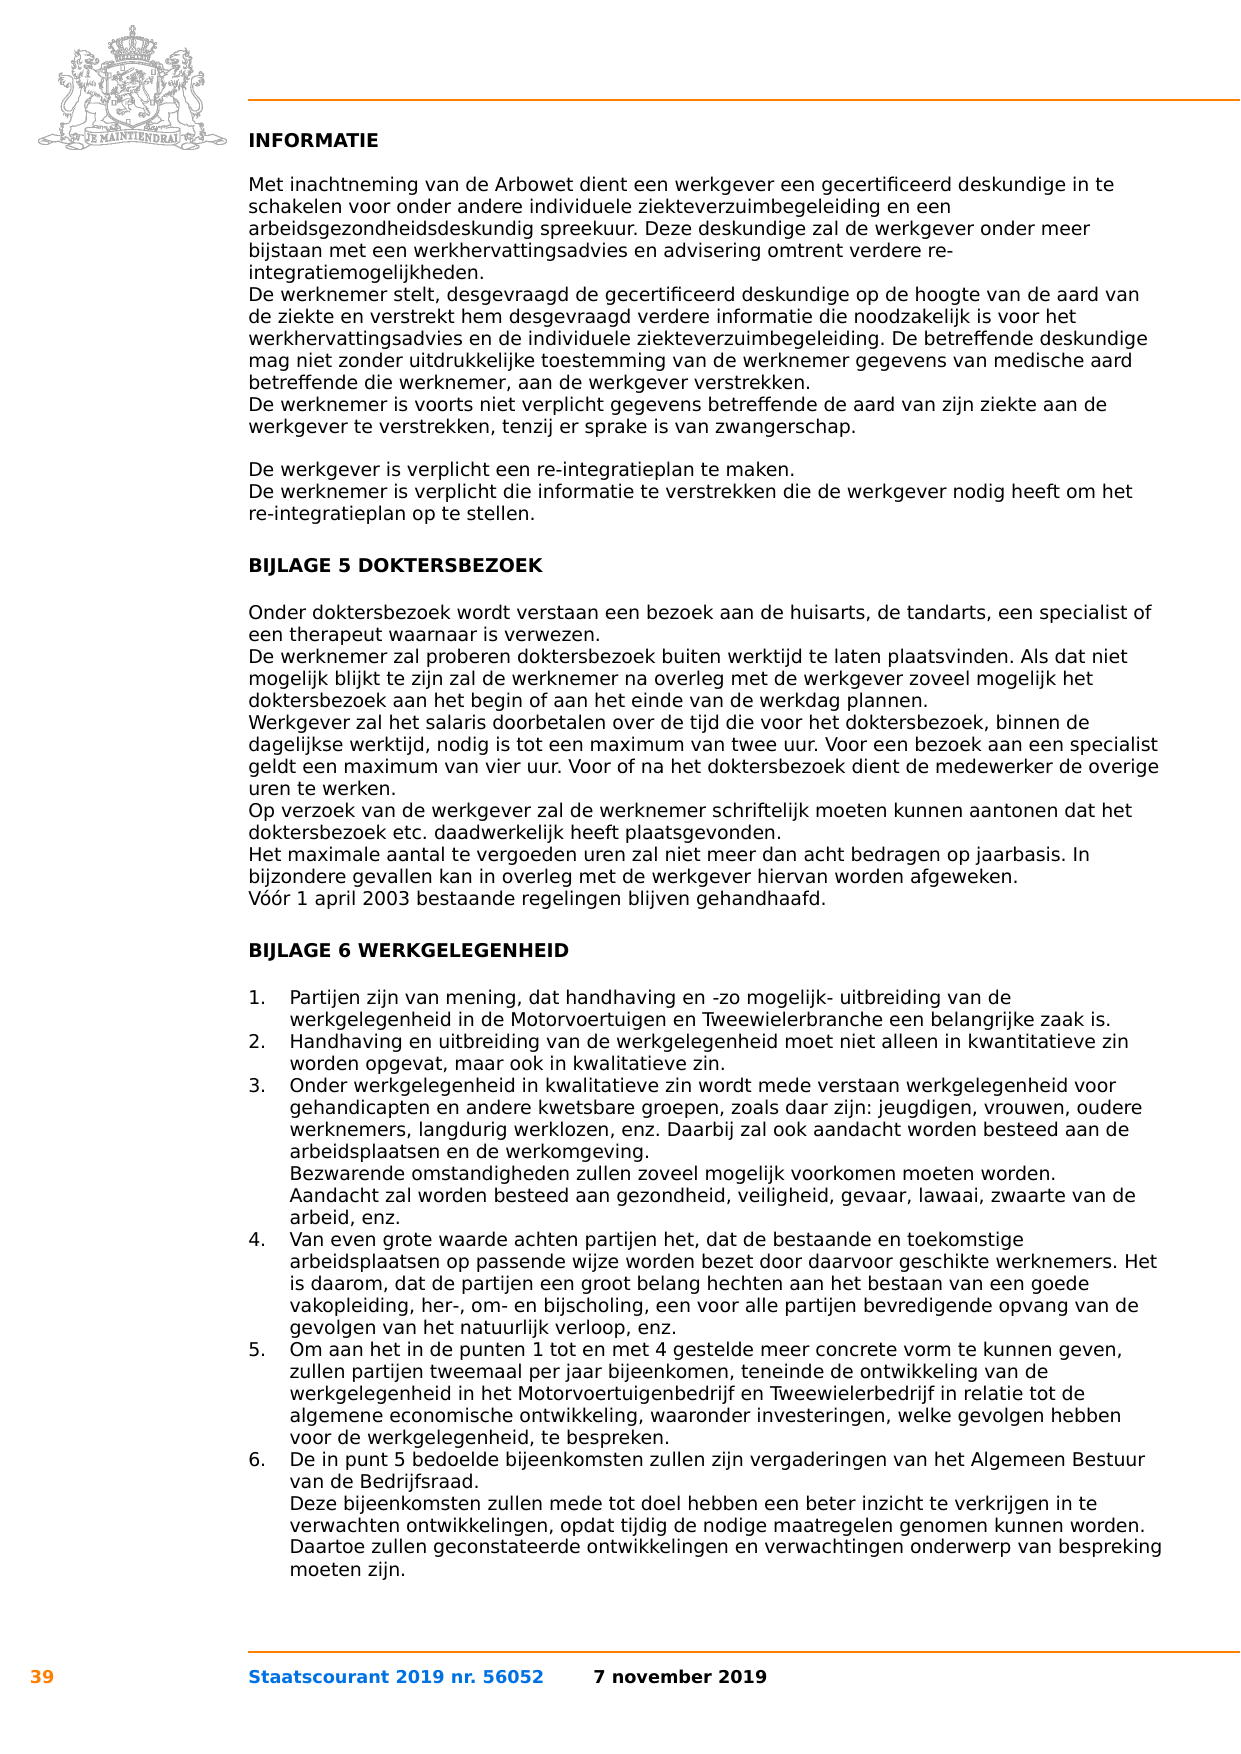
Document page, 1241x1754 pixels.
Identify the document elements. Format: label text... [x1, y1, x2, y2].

text De werknemer stelt, desgevraagd de gecertificeerd deskundige op de hoogte van de aard van de ziekte en verstrekt hem desgevraagd verdere informatie die noodzakelijk is voor het werkhervattingsadvies en de individuele ziekteverzuimbegeleiding. De betreffende deskundige mag niet zonder uitdrukkelijke toestemming van de werknemer gegevens van medische aard betreffende die werknemer, aan de werkgever verstrekken. [248, 284, 1163, 393]
text Aandacht zal worden besteed aan gezondheid, veiligheid, gevaar, lawaai, zwaarte van de arbeid, enz. [289, 1185, 1163, 1229]
text De werkgever is verplicht een re-integratieplan te maken. [248, 459, 1163, 481]
text Met inachtneming van de Arbowet dient een werkgever een gecertificeerd deskundige in te schakelen voor onder andere individuele ziekteverzuimbegeleiding en een arbeidsgezondheidsdeskundig spreekuur. Deze deskundige zal de werkgever onder meer bijstaan met een werkhervattingsadvies en advisering omtrent verdere re-integratiemogelijkheden. [248, 174, 1163, 284]
text Werkgever zal het salaris doorbetalen over de tijd die voor het doktersbezoek, binnen de dagelijkse werktijd, nodig is tot een maximum van twee uur. Voor een bezoek aan een specialist geldt een maximum van vier uur. Voor of na het doktersbezoek dient de medewerker de overige uren te werken. [248, 712, 1163, 800]
text 4. Van even grote waarde achten partijen het, dat de bestaande en toekomstige arbeidsplaatsen op passende wijze worden bezet door daarvoor geschikte werknemers. Het is daarom, dat de partijen een groot belang hechten aan het bestaan van een goede vakopleiding, her‑, om‑ en bijscholing, een voor alle partijen bevredigende opvang van de gevolgen van het natuurlijk verloop, enz. [248, 1229, 1163, 1339]
text Vóór 1 april 2003 bestaande regelingen blijven gehandhaafd. [248, 888, 1163, 910]
subtitle BIJLAGE 6 WERKGELEGENHEID [248, 940, 1163, 962]
text Bezwarende omstandigheden zullen zoveel mogelijk voorkomen moeten worden. [289, 1163, 1163, 1185]
text 2. Handhaving en uitbreiding van de werkgelegenheid moet niet alleen in kwantitatieve zin worden opgevat, maar ook in kwalitatieve zin. [248, 1031, 1163, 1075]
text 1. Partijen zijn van mening, dat handhaving en ‑zo mogelijk‑ uitbreiding van de werkgelegenheid in de Motorvoertuigen en Tweewielerbranche een belangrijke zaak is. [248, 987, 1163, 1031]
text Op verzoek van de werkgever zal de werknemer schriftelijk moeten kunnen aantonen dat het doktersbezoek etc. daadwerkelijk heeft plaatsgevonden. [248, 800, 1163, 844]
text Onder doktersbezoek wordt verstaan een bezoek aan de huisarts, de tandarts, een specialist of een therapeut waarnaar is verwezen. [248, 602, 1163, 646]
subtitle BIJLAGE 5 DOKTERSBEZOEK [248, 555, 1163, 577]
text 3. Onder werkgelegenheid in kwalitatieve zin wordt mede verstaan werkgelegenheid voor gehandicapten en andere kwetsbare groepen, zoals daar zijn: jeugdigen, vrouwen, oudere werknemers, langdurig werklozen, enz. Daarbij zal ook aandacht worden besteed aan de arbeidsplaatsen en de werkomgeving. [248, 1075, 1163, 1163]
text De werknemer is voorts niet verplicht gegevens betreffende de aard van zijn ziekte aan de werkgever te verstrekken, tenzij er sprake is van zwangerschap. [248, 393, 1163, 437]
text 5. Om aan het in de punten 1 tot en met 4 gestelde meer concrete vorm te kunnen geven, zullen partijen tweemaal per jaar bijeenkomen, teneinde de ontwikkeling van de werkgelegenheid in het Motorvoertuigenbedrijf en Tweewielerbedrijf in relatie tot de algemene economische ontwikkeling, waaronder investeringen, welke gevolgen hebben voor de werkgelegenheid, te bespreken. [248, 1339, 1163, 1448]
text 6. De in punt 5 bedoelde bijeenkomsten zullen zijn vergaderingen van het Algemeen Bestuur van de Bedrijfsraad. [248, 1448, 1163, 1492]
text Het maximale aantal te vergoeden uren zal niet meer dan acht bedragen op jaarbasis. In bijzondere gevallen kan in overleg met de werkgever hiervan worden afgeweken. [248, 844, 1163, 888]
text De werknemer zal proberen doktersbezoek buiten werktijd te laten plaatsvinden. Als dat niet mogelijk blijkt te zijn zal de werknemer na overleg met de werkgever zoveel mogelijk het doktersbezoek aan het begin of aan het einde van de werkdag plannen. [248, 646, 1163, 712]
picture [38, 25, 227, 150]
text De werknemer is verplicht die informatie te verstrekken die de werkgever nodig heeft om het re-integratieplan op te stellen. [248, 481, 1163, 525]
subtitle INFORMATIE [248, 130, 1163, 152]
text Deze bijeenkomsten zullen mede tot doel hebben een beter inzicht te verkrijgen in te verwachten ontwikkelingen, opdat tijdig de nodige maatregelen genomen kunnen worden. Daartoe zullen geconstateerde ontwikkelingen en verwachtingen onderwerp van bespreking moeten zijn. [289, 1492, 1163, 1580]
